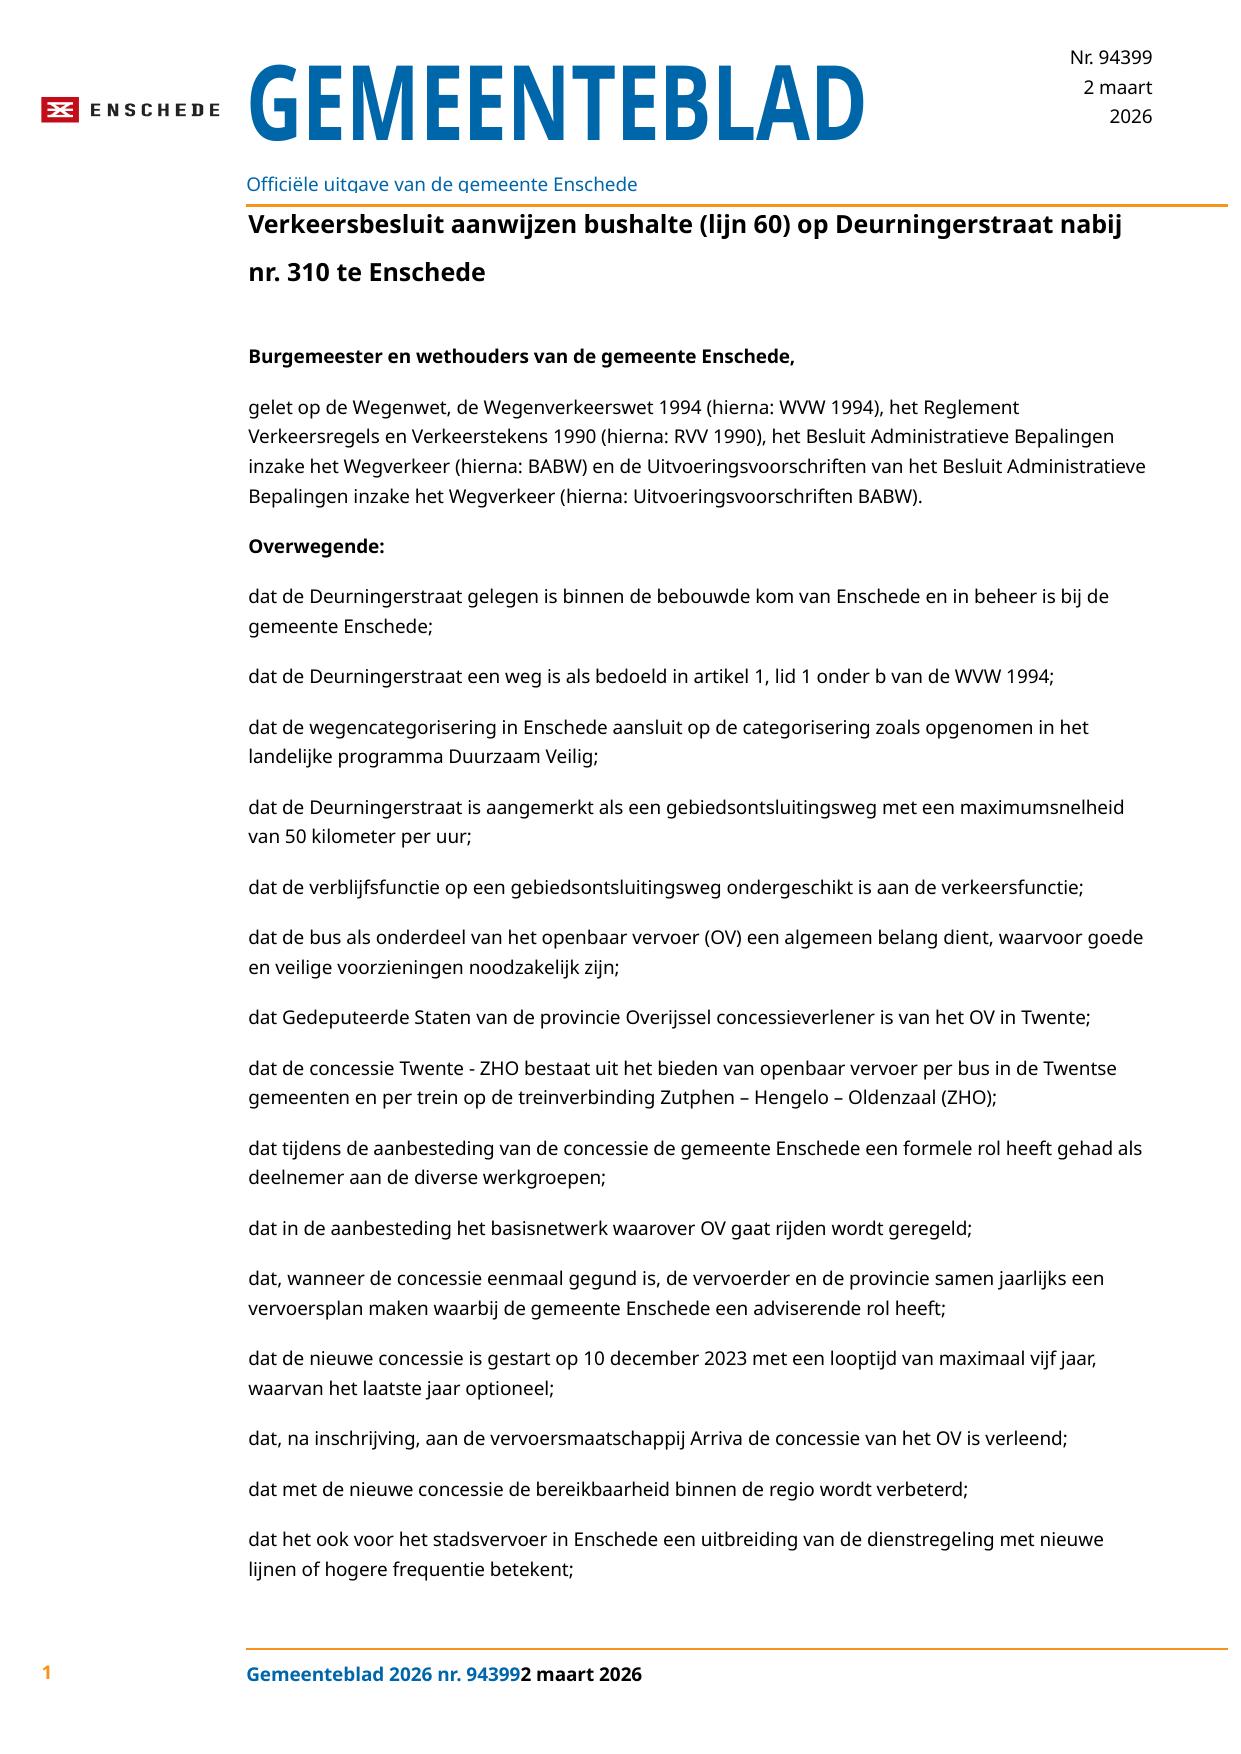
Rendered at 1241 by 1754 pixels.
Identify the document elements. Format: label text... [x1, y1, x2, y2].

text dat de verblijfsfunctie op een gebiedsontsluitingsweg ondergeschikt is aan de verkeersfunctie; [248, 874, 1152, 900]
text dat de wegencategorisering in Enschede aansluit op de categorisering zoals opgenomen in het landelijke programma Duurzaam Veilig; [248, 714, 1152, 769]
text dat de Deurningerstraat gelegen is binnen de bebouwde kom van Enschede en in beheer is bij de gemeente Enschede; [248, 584, 1152, 639]
text dat de Deurningerstraat een weg is als bedoeld in artikel 1, lid 1 onder b van de WVW 1994; [248, 664, 1152, 689]
text Overwegende: [248, 533, 1152, 559]
text dat de bus als onderdeel van het openbaar vervoer (OV) een algemeen belang dient, waarvoor goede en veilige voorzieningen noodzakelijk zijn; [248, 924, 1152, 980]
text dat de concessie Twente - ZHO bestaat uit het bieden van openbaar vervoer per bus in de Twentse gemeenten en per trein op de treinverbinding Zutphen – Hengelo – Oldenzaal (ZHO); [248, 1055, 1152, 1110]
text dat tijdens de aanbesteding van de concessie de gemeente Enschede een formele rol heeft gehad als deelnemer aan de diverse werkgroepen; [248, 1135, 1152, 1190]
text Verkeersbesluit aanwijzen bushalte (lijn 60) op Deurningerstraat nabij nr. 310 te Enschede [248, 207, 1152, 288]
text dat, na inschrijving, aan de vervoersmaatschappij Arriva de concessie van het OV is verleend; [248, 1425, 1152, 1451]
text dat, wanneer de concessie eenmaal gegund is, de vervoerder en de provincie samen jaarlijks een vervoersplan maken waarbij de gemeente Enschede een adviserende rol heeft; [248, 1265, 1152, 1321]
text dat Gedeputeerde Staten van de provincie Overijssel concessieverlener is van het OV in Twente; [248, 1004, 1152, 1030]
text dat de nieuwe concessie is gestart op 10 december 2023 met een looptijd van maximaal vijf jaar, waarvan het laatste jaar optioneel; [248, 1345, 1152, 1401]
picture [41, 47, 231, 172]
text dat de Deurningerstraat is aangemerkt als een gebiedsontsluitingsweg met een maximumsnelheid van 50 kilometer per uur; [248, 794, 1152, 849]
text Burgemeester en wethouders van de gemeente Enschede, [248, 344, 1152, 369]
text dat het ook voor het stadsvervoer in Enschede een uitbreiding van de dienstregeling met nieuwe lijnen of hogere frequentie betekent; [248, 1526, 1152, 1581]
text dat met de nieuwe concessie de bereikbaarheid binnen de regio wordt verbeterd; [248, 1476, 1152, 1501]
text gelet op de Wegenwet, de Wegenverkeerswet 1994 (hierna: WVW 1994), het Reglement Verkeersregels en Verkeerstekens 1990 (hierna: RVV 1990), het Besluit Administratieve Bepalingen inzake het Wegverkeer (hierna: BABW) en de Uitvoeringsvoorschriften van het Besluit Administratieve Bepalingen inzake het Wegverkeer (hierna: Uitvoeringsvoorschriften BABW). [248, 394, 1152, 508]
text dat in de aanbesteding het basisnetwerk waarover OV gaat rijden wordt geregeld; [248, 1215, 1152, 1241]
